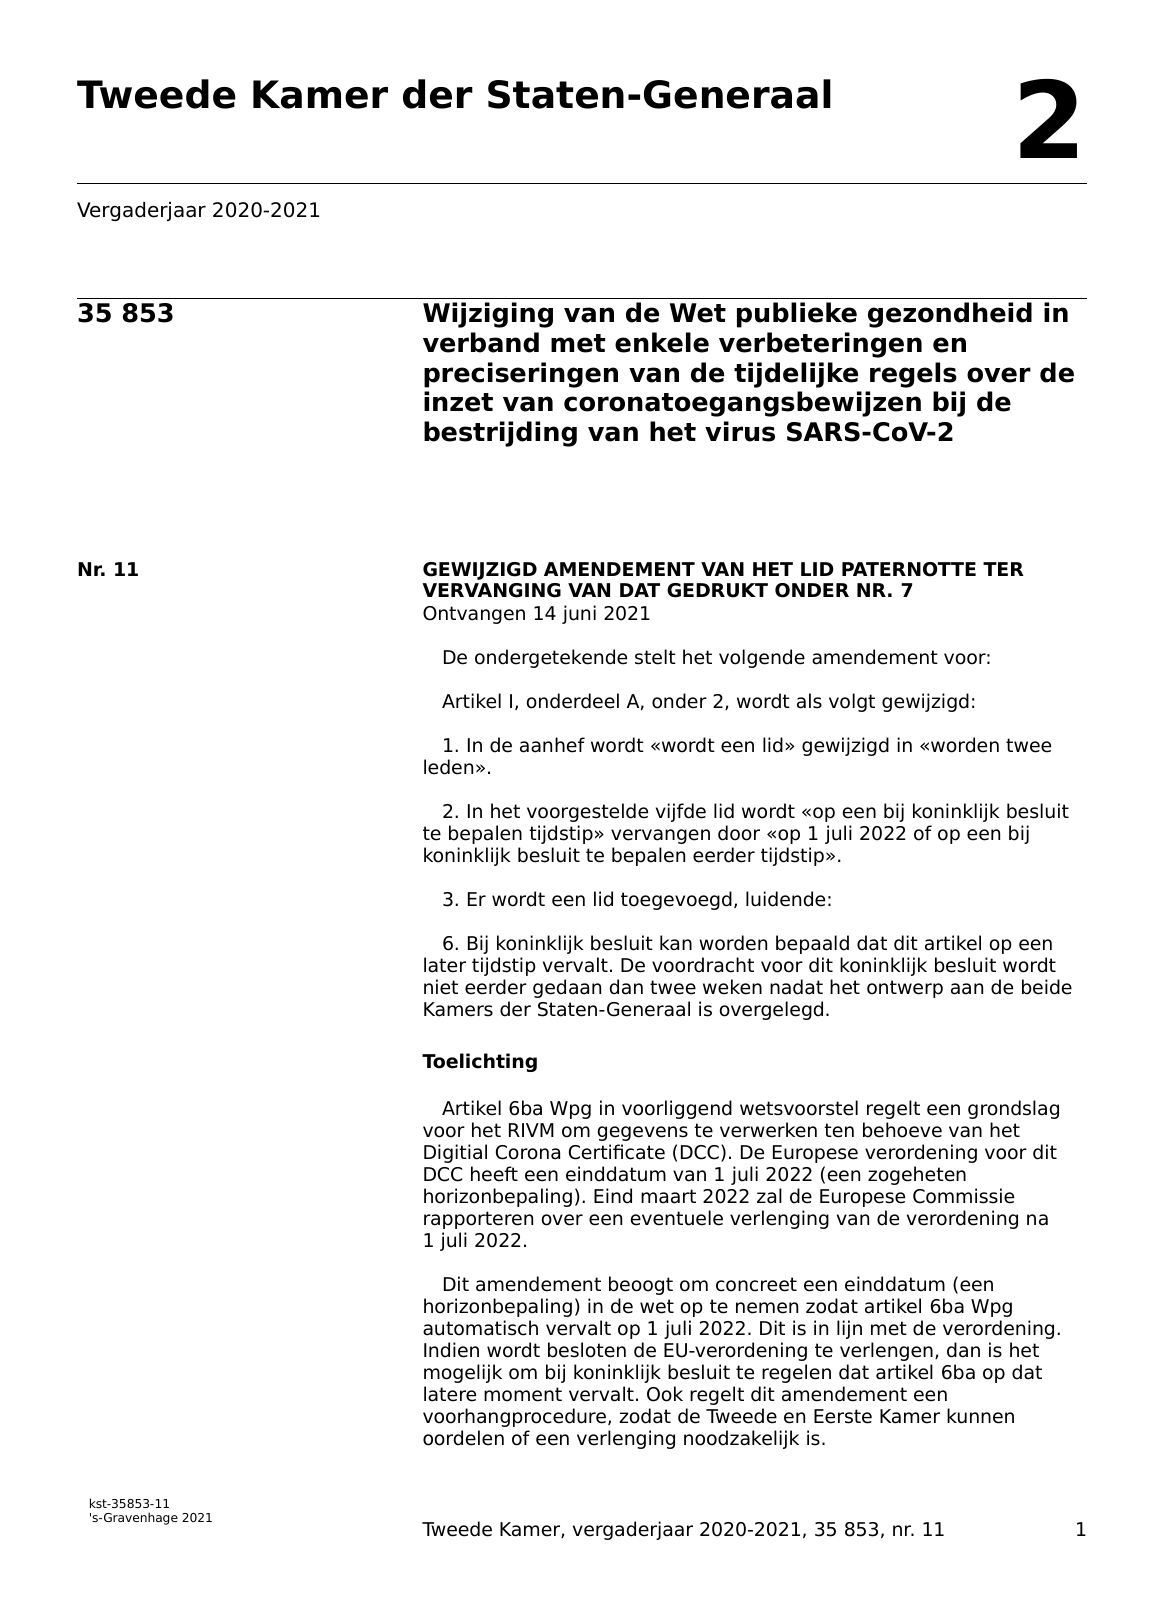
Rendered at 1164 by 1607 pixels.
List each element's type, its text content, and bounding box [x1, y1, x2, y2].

table_header Tweede Kamer der Staten-Generaal [77, 59, 886, 183]
subtitle Toelichting [422, 1051, 1087, 1073]
table_header 2 [886, 59, 1087, 183]
text 1. In de aanhef wordt «wordt een lid» gewijzigd in «worden twee leden». [422, 735, 1087, 779]
text 6. Bij koninklijk besluit kan worden bepaald dat dit artikel op een later tijdstip vervalt. De voordracht voor dit koninklijk besluit wordt niet eerder gedaan dan twee weken nadat het ontwerp aan de beide Kamers der Staten-Generaal is overgelegd. [422, 933, 1087, 1021]
text Dit amendement beoogt om concreet een einddatum (een horizonbepaling) in de wet op te nemen zodat artikel 6ba Wpg automatisch vervalt op 1 juli 2022. Dit is in lijn met de verordening. Indien wordt besloten de EU-verordening te verlengen, dan is het mogelijk om bij koninklijk besluit te regelen dat artikel 6ba op dat latere moment vervalt. Ook regelt dit amendement een voorhangprocedure, zodat de Tweede en Eerste Kamer kunnen oordelen of een verlenging noodzakelijk is. [422, 1274, 1087, 1450]
text kst-35853-11 [88, 1497, 323, 1511]
table_cell Vergaderjaar 2020-2021 [77, 184, 1087, 298]
text Ontvangen 14 juni 2021 [422, 602, 1087, 624]
text Artikel I, onderdeel A, onder 2, wordt als volgt gewijzigd: [422, 691, 1087, 713]
subtitle Nr. 11 GEWIJZIGD AMENDEMENT VAN HET LID PATERNOTTE TER VERVANGING VAN DAT GEDRUKT ONDER NR. 7 [77, 558, 1087, 602]
text 3. Er wordt een lid toegevoegd, luidende: [422, 889, 1087, 911]
text 2. In het voorgestelde vijfde lid wordt «op een bij koninklijk besluit te bepalen tijdstip» vervangen door «op 1 juli 2022 of op een bij koninklijk besluit te bepalen eerder tijdstip». [422, 801, 1087, 867]
text Artikel 6ba Wpg in voorliggend wetsvoorstel regelt een grondslag voor het RIVM om gegevens te verwerken ten behoeve van het Digitial Corona Certificate (DCC). De Europese verordening voor dit DCC heeft een einddatum van 1 juli 2022 (een zogeheten horizonbepaling). Eind maart 2022 zal de Europese Commissie rapporteren over een eventuele verlenging van de verordening na 1 juli 2022. [422, 1098, 1087, 1252]
text 's-Gravenhage 2021 [88, 1511, 323, 1525]
text De ondergetekende stelt het volgende amendement voor: [422, 647, 1087, 668]
subtitle 35 853 Wijziging van de Wet publieke gezondheid in verband met enkele verbeteringen en preciseringen van de tijdelijke regels over de inzet van coronatoegangsbewijzen bij de bestrijding van het virus SARS-CoV-2 [77, 299, 1087, 447]
